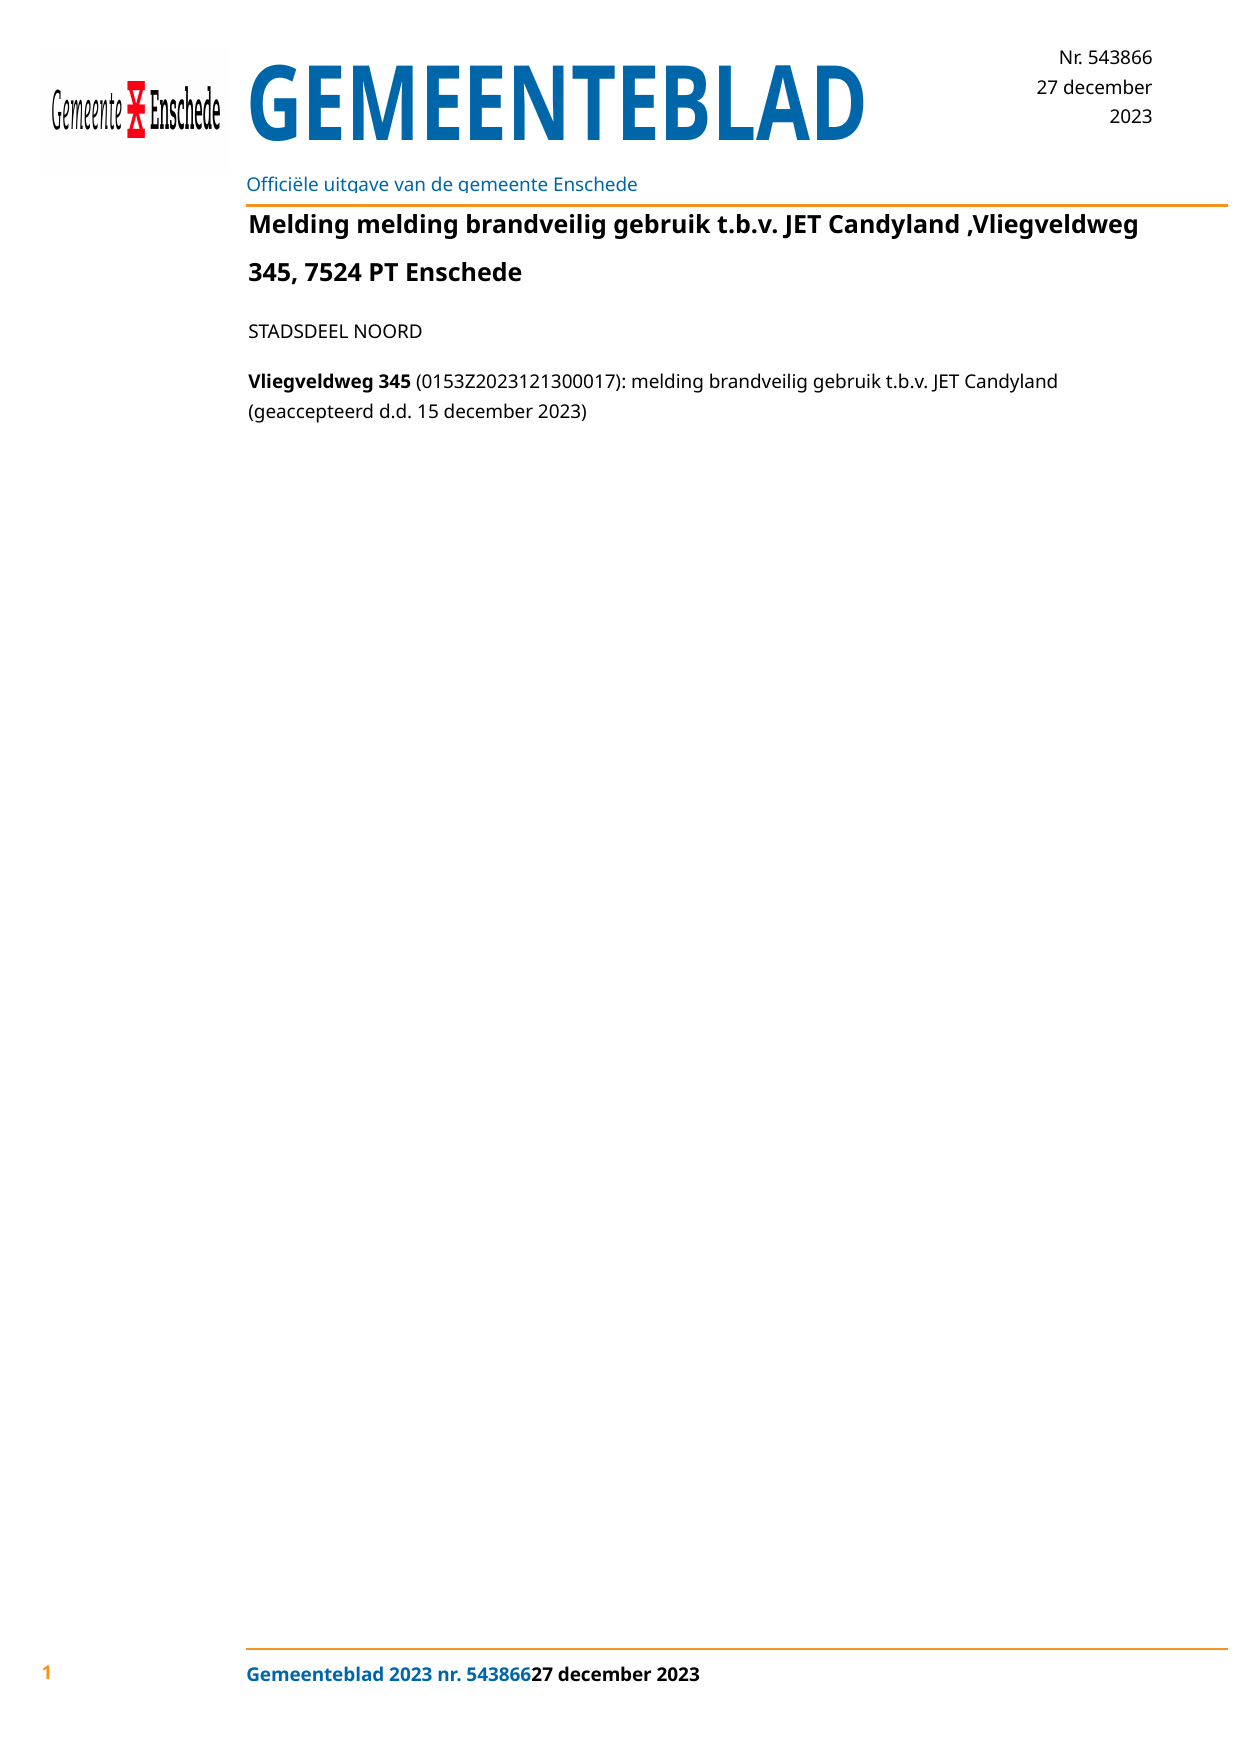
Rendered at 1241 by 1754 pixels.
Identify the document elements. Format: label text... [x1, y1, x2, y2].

text Melding melding brandveilig gebruik t.b.v. JET Candyland ,Vliegveldweg 345, 7524 PT Enschede [248, 207, 1152, 288]
text STADSDEEL NOORD [248, 318, 1152, 344]
picture [41, 47, 231, 172]
text Vliegveldweg 345 (0153Z2023121300017): melding brandveilig gebruik t.b.v. JET Candyland (geaccepteerd d.d. 15 december 2023) [248, 368, 1152, 424]
